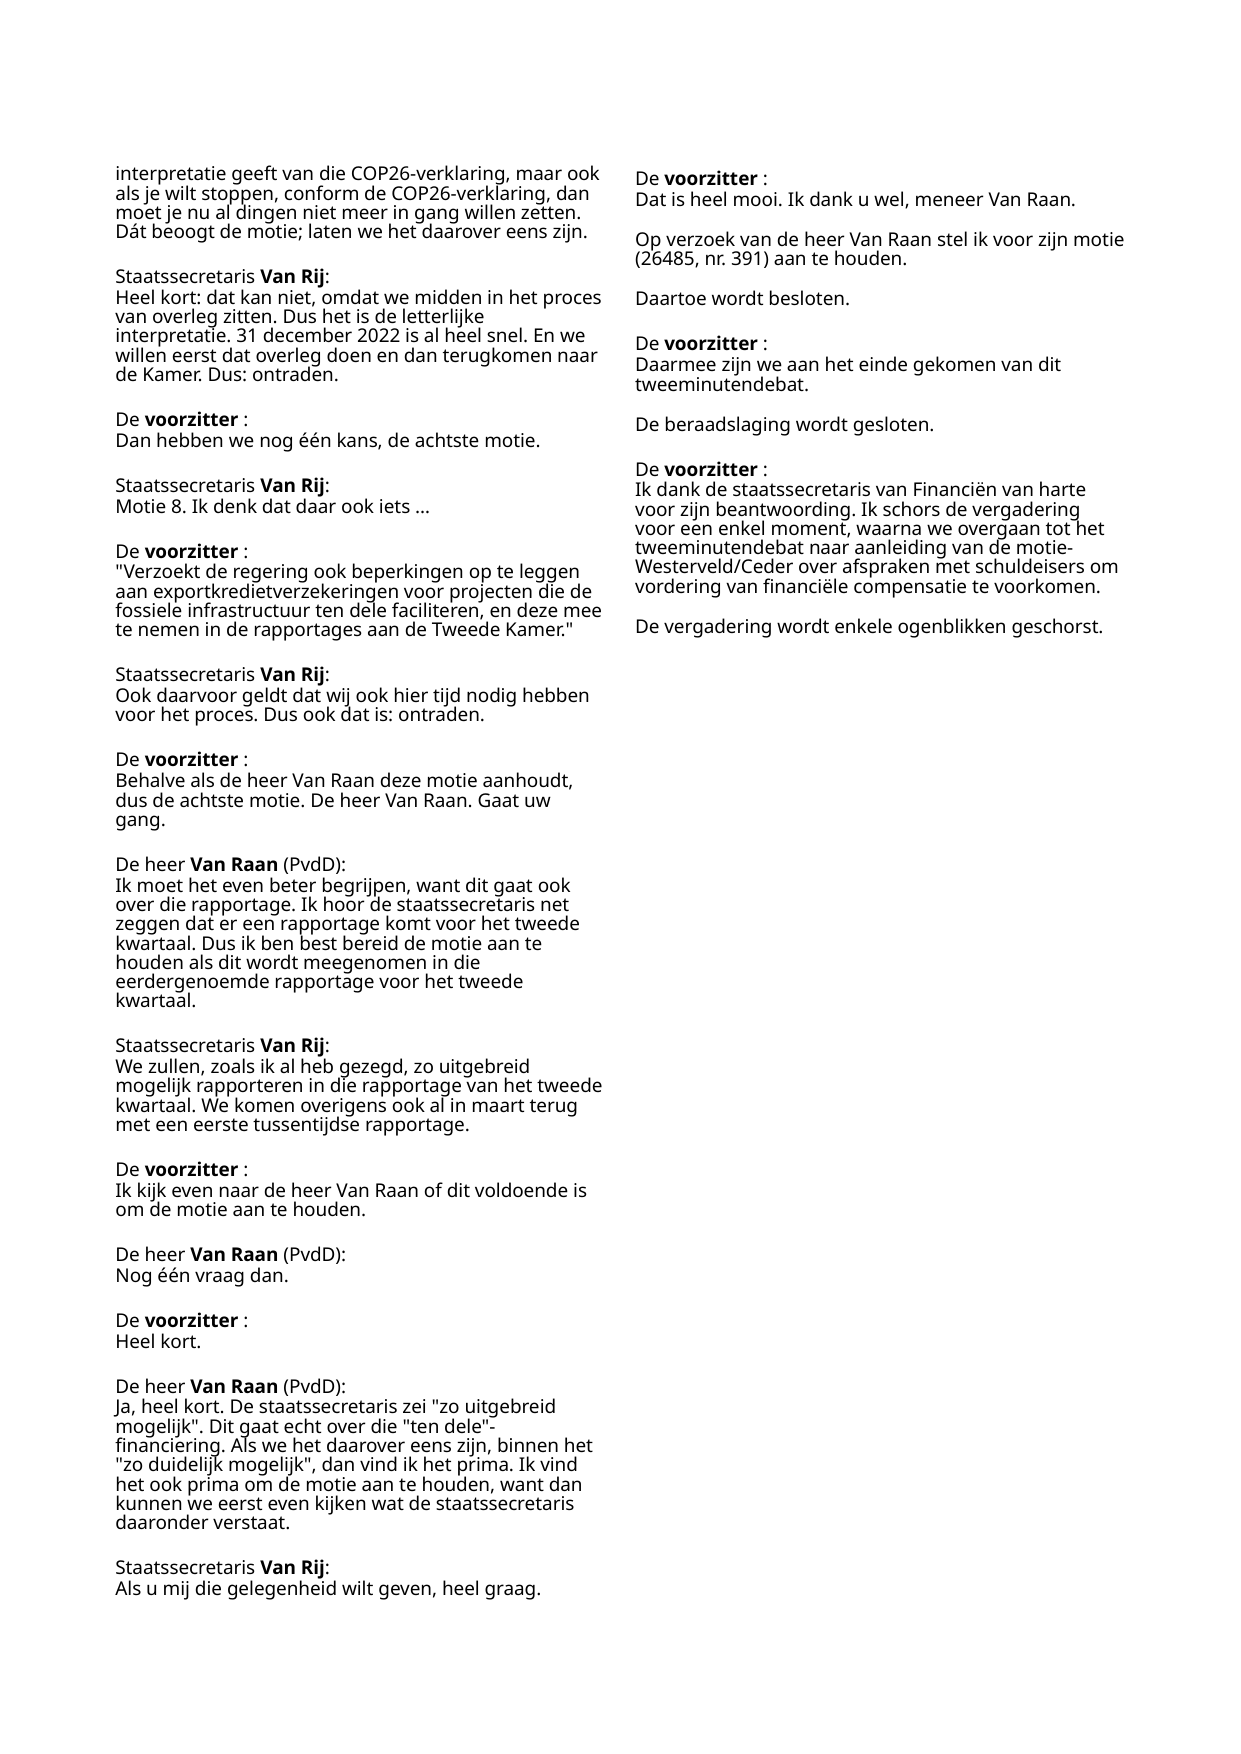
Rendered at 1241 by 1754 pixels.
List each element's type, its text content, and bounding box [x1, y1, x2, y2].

text "Verzoekt de regering ook beperkingen op te leggen aan exportkredietverzekeringen voor projecten die de fossiele infrastructuur ten dele faciliteren, en deze mee te nemen in de rapportages aan de Tweede Kamer." [115, 563, 605, 641]
text Staatssecretaris Van Rij: [115, 472, 605, 498]
text Ik moet het even beter begrijpen, want dit gaat ook over die rapportage. Ik hoor de staatssecretaris net zeggen dat er een rapportage komt voor het tweede kwartaal. Dus ik ben best bereid de motie aan te houden als dit wordt meegenomen in die eerdergenoemde rapportage voor het tweede kwartaal. [115, 877, 605, 1012]
text Staatssecretaris Van Rij: [115, 1032, 605, 1058]
text De voorzitter : [635, 165, 1125, 191]
text De voorzitter : [635, 331, 1125, 356]
text Heel kort: dat kan niet, omdat we midden in het proces van overleg zitten. Dus het is de letterlijke interpretatie. 31 december 2022 is al heel snel. En we willen eerst dat overleg doen en dan terugkomen naar de Kamer. Dus: ontraden. [115, 289, 605, 385]
text Staatssecretaris Van Rij: [115, 263, 605, 289]
text Daarmee zijn we aan het einde gekomen van dit tweeminutendebat. [635, 356, 1125, 395]
text Staatssecretaris Van Rij: [115, 661, 605, 687]
text Dan hebben we nog één kans, de achtste motie. [115, 432, 605, 451]
text Nog één vraag dan. [115, 1267, 605, 1286]
text De heer Van Raan (PvdD): [115, 851, 605, 877]
text Staatssecretaris Van Rij: [115, 1554, 605, 1580]
text Dat is heel mooi. Ik dank u wel, meneer Van Raan. [635, 191, 1125, 210]
text De vergadering wordt enkele ogenblikken geschorst. [635, 618, 1125, 637]
text Als u mij die gelegenheid wilt geven, heel graag. [115, 1580, 605, 1599]
text interpretatie geeft van die COP26-verklaring, maar ook als je wilt stoppen, conform de COP26-verklaring, dan moet je nu al dingen niet meer in gang willen zetten. Dát beoogt de motie; laten we het daarover eens zijn. [115, 165, 605, 242]
text De voorzitter : [115, 1307, 605, 1333]
text De voorzitter : [115, 747, 605, 772]
text De voorzitter : [115, 406, 605, 432]
text Ik kijk even naar de heer Van Raan of dit voldoende is om de motie aan te houden. [115, 1182, 605, 1220]
text Op verzoek van de heer Van Raan stel ik voor zijn motie (26485, nr. 391) aan te houden. [635, 231, 1125, 270]
text Ik dank de staatssecretaris van Financiën van harte voor zijn beantwoording. Ik schors de vergadering voor een enkel moment, waarna we overgaan tot het tweeminutendebat naar aanleiding van de motie-Westerveld/Ceder over afspraken met schuldeisers om vordering van financiële compensatie te voorkomen. [635, 481, 1125, 597]
text Heel kort. [115, 1333, 605, 1352]
text De heer Van Raan (PvdD): [115, 1241, 605, 1267]
text De voorzitter : [115, 1156, 605, 1182]
text De voorzitter : [115, 538, 605, 563]
text De heer Van Raan (PvdD): [115, 1373, 605, 1398]
text Daartoe wordt besloten. [635, 290, 1125, 310]
text We zullen, zoals ik al heb gezegd, zo uitgebreid mogelijk rapporteren in die rapportage van het tweede kwartaal. We komen overigens ook al in maart terug met een eerste tussentijdse rapportage. [115, 1058, 605, 1135]
text Motie 8. Ik denk dat daar ook iets … [115, 498, 605, 517]
text Ja, heel kort. De staatssecretaris zei "zo uitgebreid mogelijk". Dit gaat echt over die "ten dele"-financiering. Als we het daarover eens zijn, binnen het "zo duidelijk mogelijk", dan vind ik het prima. Ik vind het ook prima om de motie aan te houden, want dan kunnen we eerst even kijken wat de staatssecretaris daaronder verstaat. [115, 1398, 605, 1533]
text Behalve als de heer Van Raan deze motie aanhoudt, dus de achtste motie. De heer Van Raan. Gaat uw gang. [115, 772, 605, 830]
text De voorzitter : [635, 456, 1125, 481]
text Ook daarvoor geldt dat wij ook hier tijd nodig hebben voor het proces. Dus ook dat is: ontraden. [115, 687, 605, 726]
text De beraadslaging wordt gesloten. [635, 416, 1125, 435]
